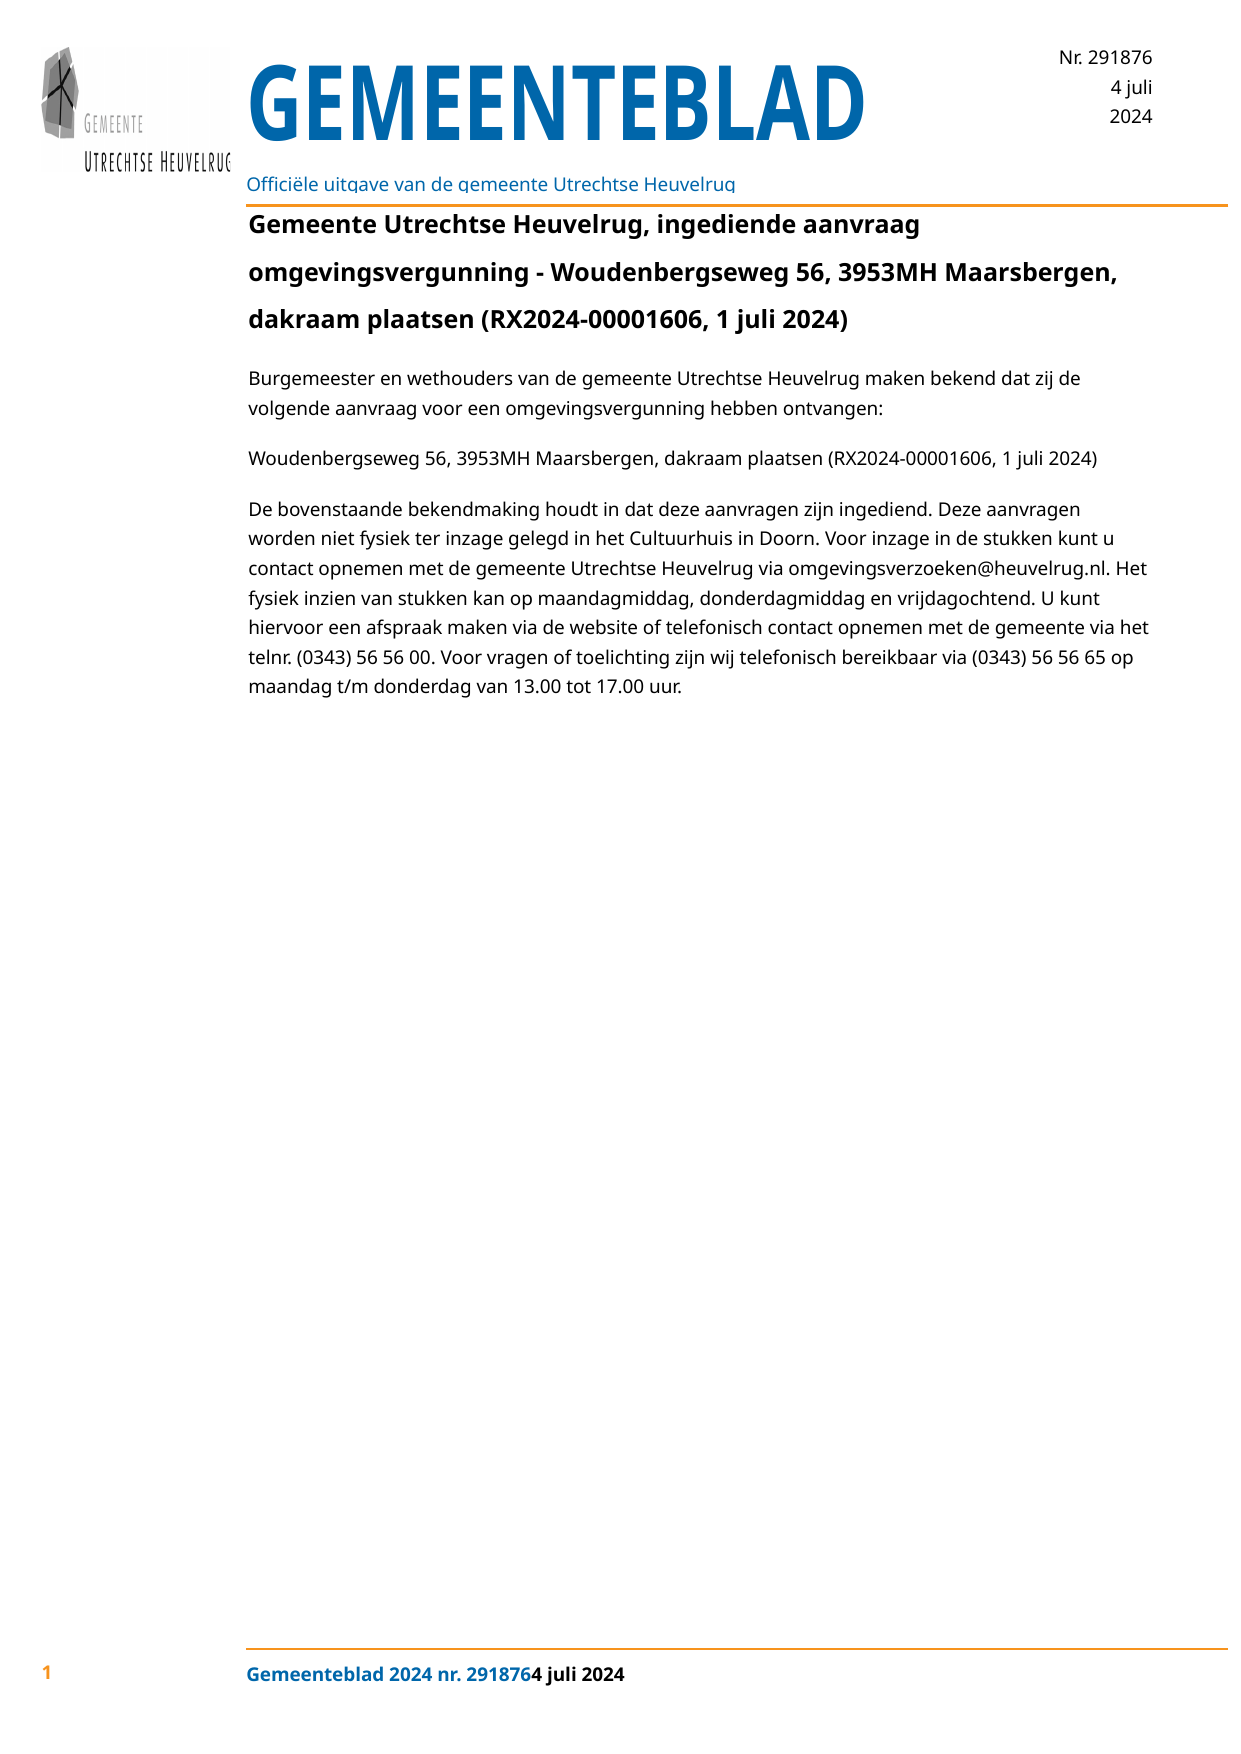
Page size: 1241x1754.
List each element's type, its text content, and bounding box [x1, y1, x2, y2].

text Burgemeester en wethouders van de gemeente Utrechtse Heuvelrug maken bekend dat zij de volgende aanvraag voor een omgevingsvergunning hebben ontvangen: [248, 366, 1152, 421]
text Gemeente Utrechtse Heuvelrug, ingediende aanvraag omgevingsvergunning - Woudenbergseweg 56, 3953MH Maarsbergen, dakraam plaatsen (RX2024-00001606, 1 juli 2024) [248, 207, 1152, 336]
picture [41, 47, 231, 172]
text Woudenbergseweg 56, 3953MH Maarsbergen, dakraam plaatsen (RX2024-00001606, 1 juli 2024) [248, 446, 1152, 471]
text De bovenstaande bekendmaking houdt in dat deze aanvragen zijn ingediend. Deze aanvragen worden niet fysiek ter inzage gelegd in het Cultuurhuis in Doorn. Voor inzage in de stukken kunt u contact opnemen met de gemeente Utrechtse Heuvelrug via omgevingsverzoeken@heuvelrug.nl. Het fysiek inzien van stukken kan op maandagmiddag, donderdagmiddag en vrijdagochtend. U kunt hiervoor een afspraak maken via de website of telefonisch contact opnemen met de gemeente via het telnr. (0343) 56 56 00. Voor vragen of toelichting zijn wij telefonisch bereikbaar via (0343) 56 56 65 op maandag t/m donderdag van 13.00 tot 17.00 uur. [248, 496, 1152, 699]
